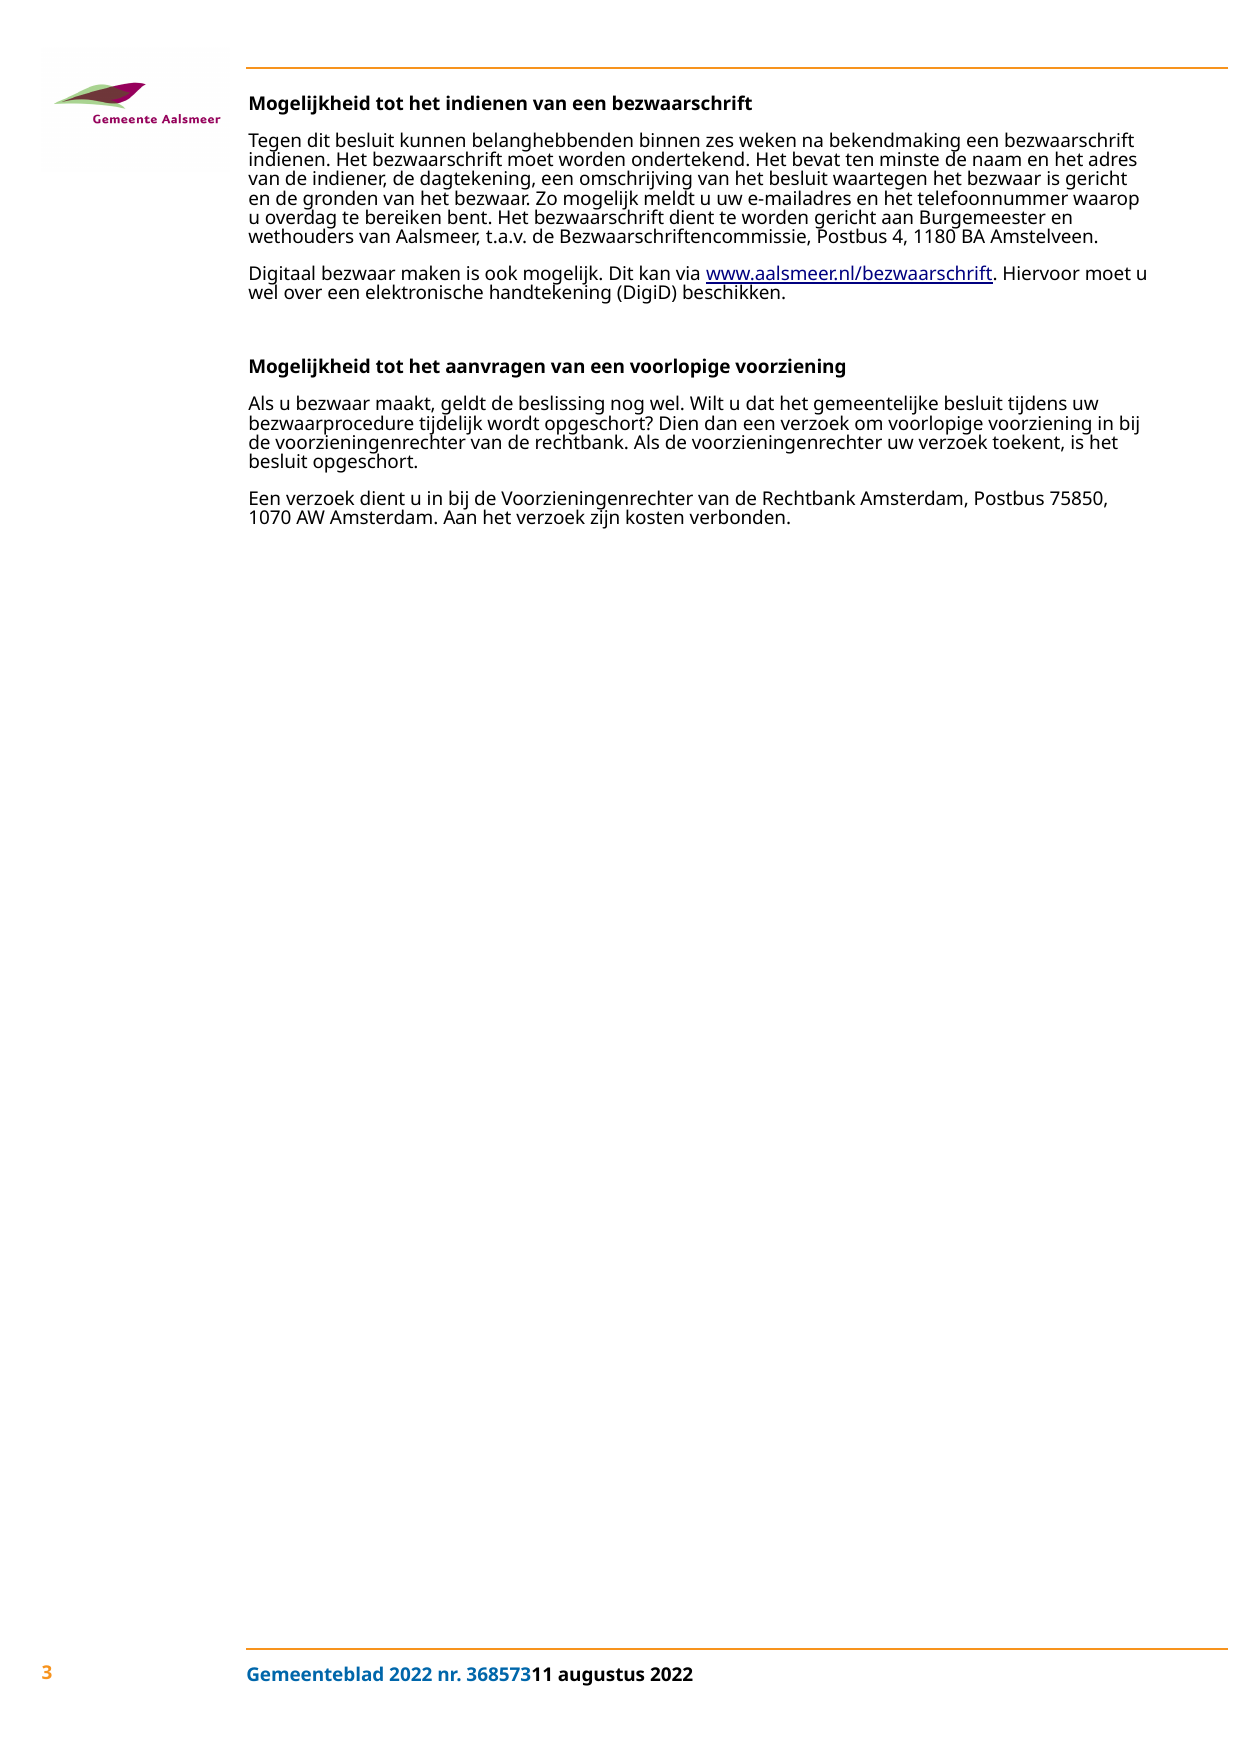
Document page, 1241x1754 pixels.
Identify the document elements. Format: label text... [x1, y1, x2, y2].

text Een verzoek dient u in bij de Voorzieningenrechter van de Rechtbank Amsterdam, Postbus 75850, 1070 AW Amsterdam. Aan het verzoek zijn kosten verbonden. [248, 490, 1152, 529]
text Tegen dit besluit kunnen belanghebbenden binnen zes weken na bekendmaking een bezwaarschrift indienen. Het bezwaarschrift moet worden ondertekend. Het bevat ten minste de naam en het adres van de indiener, de dagtekening, een omschrijving van het besluit waartegen het bezwaar is gericht en de gronden van het bezwaar. Zo mogelijk meldt u uw e-mailadres en het telefoonnummer waarop u overdag te bereiken bent. Het bezwaarschrift dient te worden gericht aan Burgemeester en wethouders van Aalsmeer, t.a.v. de Bezwaarschriftencommissie, Postbus 4, 1180 BA Amstelveen. [248, 132, 1152, 247]
picture [41, 47, 231, 172]
text Mogelijkheid tot het indienen van een bezwaarschrift [248, 95, 1152, 114]
text Mogelijkheid tot het aanvragen van een voorlopige voorziening [248, 358, 1152, 378]
text Digitaal bezwaar maken is ook mogelijk. Dit kan via www.aalsmeer.nl/bezwaarschrift. Hiervoor moet u wel over een elektronische handtekening (DigiD) beschikken. [248, 265, 1152, 304]
text Als u bezwaar maakt, geldt de beslissing nog wel. Wilt u dat het gemeentelijke besluit tijdens uw bezwaarprocedure tijdelijk wordt opgeschort? Dien dan een verzoek om voorlopige voorziening in bij de voorzieningenrechter van de rechtbank. Als de voorzieningenrechter uw verzoek toekent, is het besluit opgeschort. [248, 395, 1152, 472]
